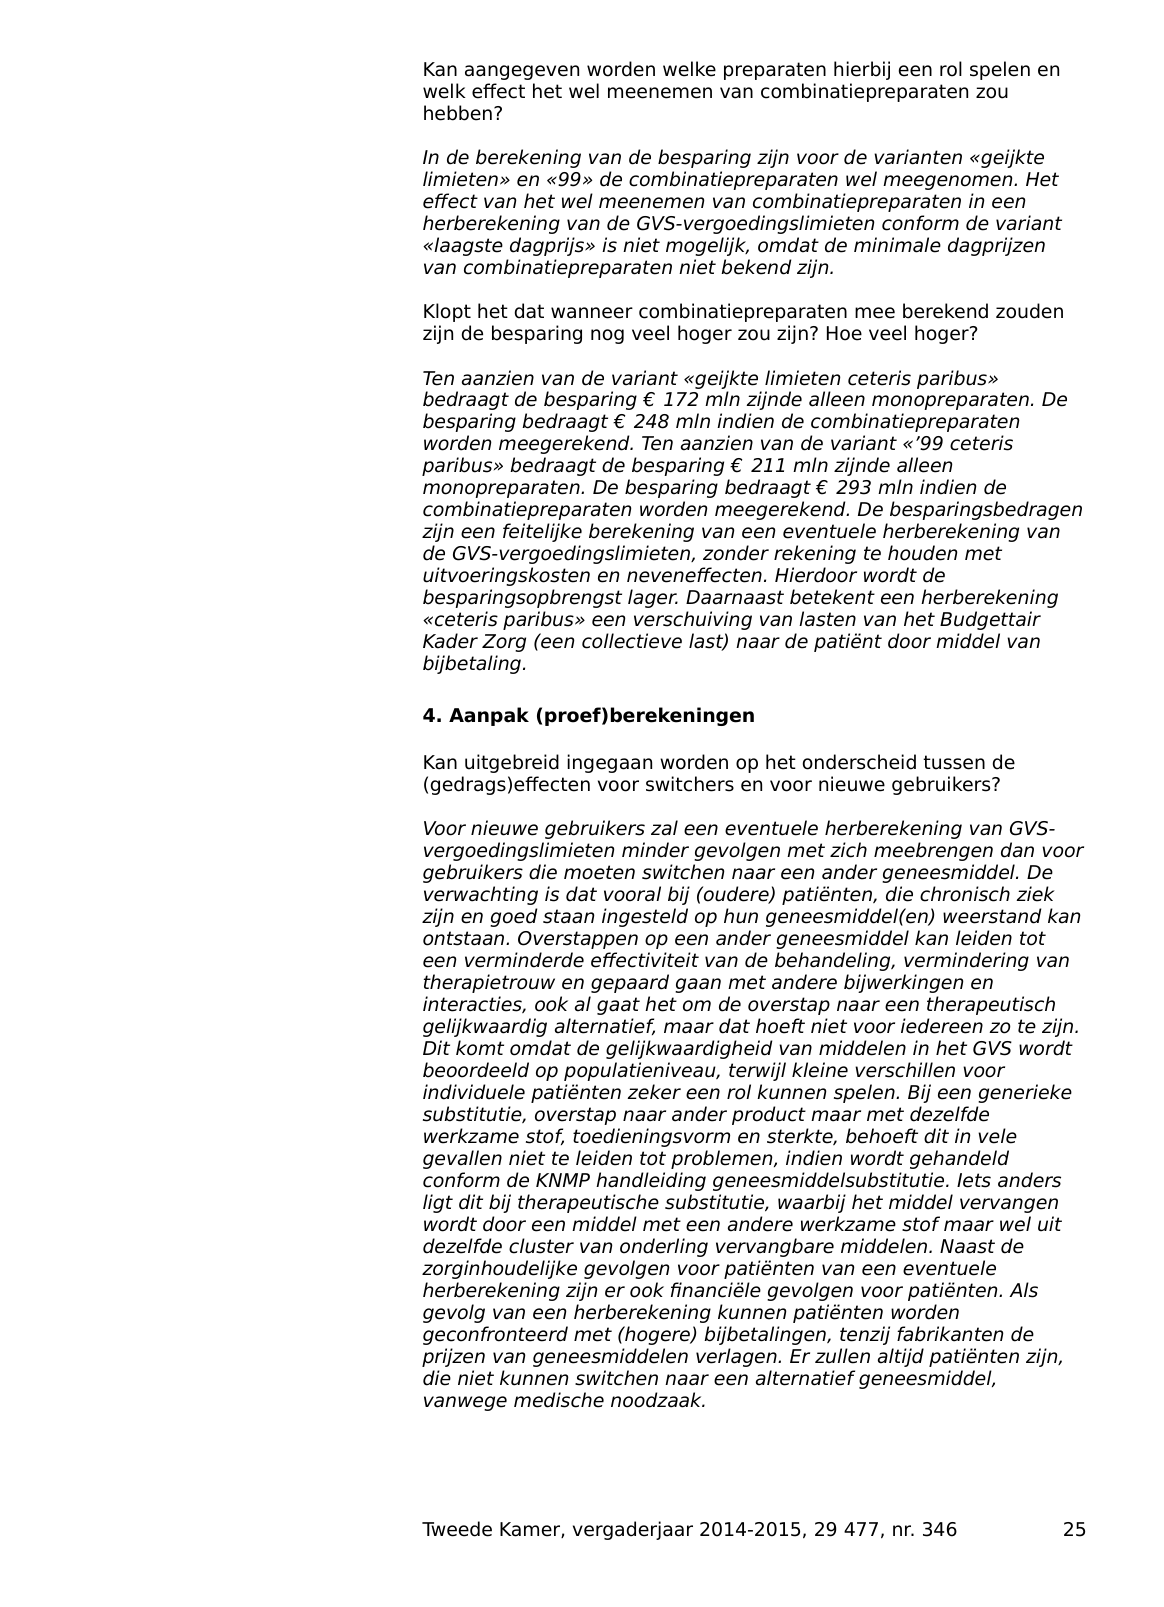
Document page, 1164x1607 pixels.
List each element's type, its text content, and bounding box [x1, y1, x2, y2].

text Kan aangegeven worden welke preparaten hierbij een rol spelen en welk effect het wel meenemen van combinatiepreparaten zou hebben? [422, 59, 1087, 125]
text Klopt het dat wanneer combinatiepreparaten mee berekend zouden zijn de besparing nog veel hoger zou zijn? Hoe veel hoger? [422, 301, 1087, 345]
text Voor nieuwe gebruikers zal een eventuele herberekening van GVS-vergoedingslimieten minder gevolgen met zich meebrengen dan voor gebruikers die moeten switchen naar een ander geneesmiddel. De verwachting is dat vooral bij (oudere) patiënten, die chronisch ziek zijn en goed staan ingesteld op hun geneesmiddel(en) weerstand kan ontstaan. Overstappen op een ander geneesmiddel kan leiden tot een verminderde effectiviteit van de behandeling, vermindering van therapietrouw en gepaard gaan met andere bijwerkingen en interacties, ook al gaat het om de overstap naar een therapeutisch gelijkwaardig alternatief, maar dat hoeft niet voor iedereen zo te zijn. Dit komt omdat de gelijkwaardigheid van middelen in het GVS wordt beoordeeld op populatieniveau, terwijl kleine verschillen voor individuele patiënten zeker een rol kunnen spelen. Bij een generieke substitutie, overstap naar ander product maar met dezelfde werkzame stof, toedieningsvorm en sterkte, behoeft dit in vele gevallen niet te leiden tot problemen, indien wordt gehandeld conform de KNMP handleiding geneesmiddelsubstitutie. Iets anders ligt dit bij therapeutische substitutie, waarbij het middel vervangen wordt door een middel met een andere werkzame stof maar wel uit dezelfde cluster van onderling vervangbare middelen. Naast de zorginhoudelijke gevolgen voor patiënten van een eventuele herberekening zijn er ook financiële gevolgen voor patiënten. Als gevolg van een herberekening kunnen patiënten worden geconfronteerd met (hogere) bijbetalingen, tenzij fabrikanten de prijzen van geneesmiddelen verlagen. Er zullen altijd patiënten zijn, die niet kunnen switchen naar een alternatief geneesmiddel, vanwege medische noodzaak. [422, 818, 1087, 1412]
text Kan uitgebreid ingegaan worden op het onderscheid tussen de (gedrags)effecten voor switchers en voor nieuwe gebruikers? [422, 752, 1087, 796]
text Ten aanzien van de variant «geijkte limieten ceteris paribus» bedraagt de besparing € 172 mln zijnde alleen monopreparaten. De besparing bedraagt € 248 mln indien de combinatiepreparaten worden meegerekend. Ten aanzien van de variant «’99 ceteris paribus» bedraagt de besparing € 211 mln zijnde alleen monopreparaten. De besparing bedraagt € 293 mln indien de combinatiepreparaten worden meegerekend. De besparingsbedragen zijn een feitelijke berekening van een eventuele herberekening van de GVS-vergoedingslimieten, zonder rekening te houden met uitvoeringskosten en neveneffecten. Hierdoor wordt de besparingsopbrengst lager. Daarnaast betekent een herberekening «ceteris paribus» een verschuiving van lasten van het Budgettair Kader Zorg (een collectieve last) naar de patiënt door middel van bijbetaling. [422, 367, 1087, 675]
text In de berekening van de besparing zijn voor de varianten «geijkte limieten» en «99» de combinatiepreparaten wel meegenomen. Het effect van het wel meenemen van combinatiepreparaten in een herberekening van de GVS-vergoedingslimieten conform de variant «laagste dagprijs» is niet mogelijk, omdat de minimale dagprijzen van combinatiepreparaten niet bekend zijn. [422, 147, 1087, 279]
subtitle 4. Aanpak (proef)berekeningen [422, 705, 1087, 727]
